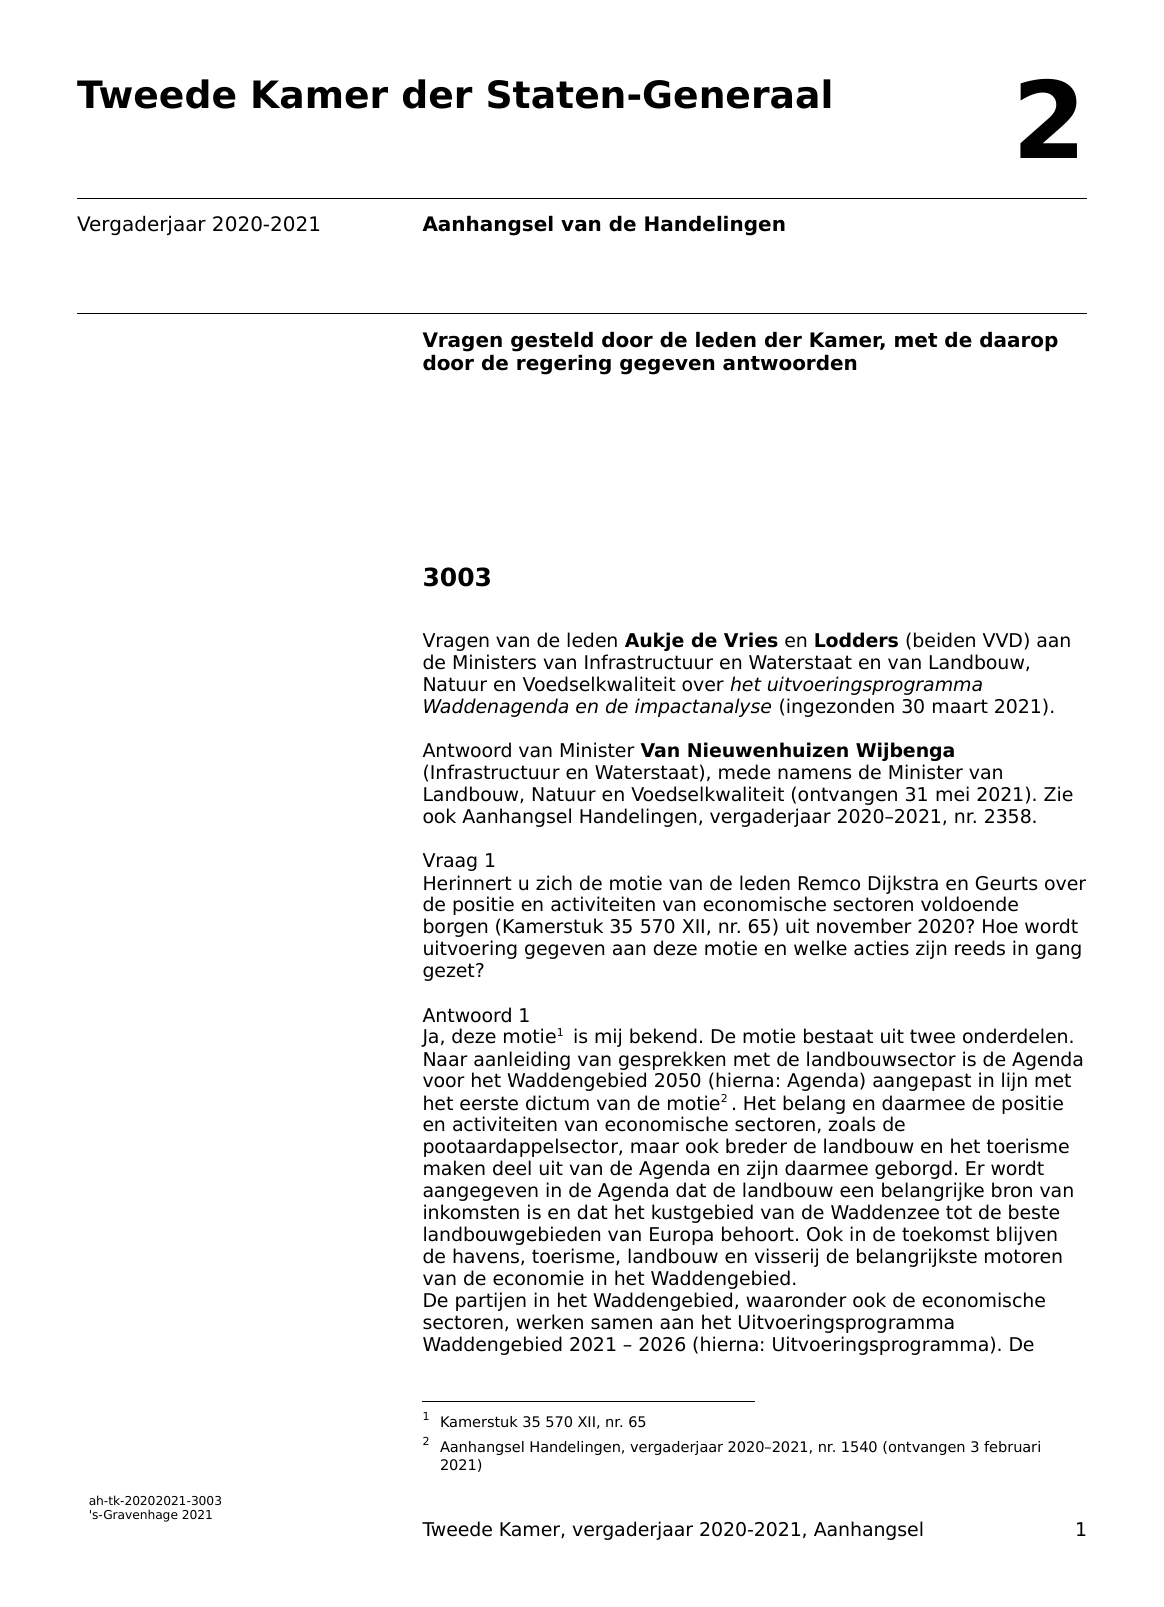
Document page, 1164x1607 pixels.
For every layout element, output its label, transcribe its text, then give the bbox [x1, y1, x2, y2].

text Antwoord 1 [422, 1004, 1087, 1026]
text Vraag 1 [422, 850, 1087, 872]
table_cell Vergaderjaar 2020-2021 [77, 199, 422, 313]
text Antwoord van Minister Van Nieuwenhuizen Wijbenga (Infrastructuur en Waterstaat), mede namens de Minister van Landbouw, Natuur en Voedselkwaliteit (ontvangen 31 mei 2021). Zie ook Aanhangsel Handelingen, vergaderjaar 2020–2021, nr. 2358. [422, 740, 1087, 828]
text 3003 [422, 563, 1087, 592]
table_header Tweede Kamer der Staten-Generaal [77, 59, 886, 198]
text Ja, deze motie is mij bekend. De motie bestaat uit twee onderdelen. Naar aanleiding van gesprekken met de landbouwsector is de Agenda voor het Waddengebied 2050 (hierna: Agenda) aangepast in lijn met het eerste dictum van de motie. Het belang en daarmee de positie en activiteiten van economische sectoren, zoals de pootaardappelsector, maar ook breder de landbouw en het toerisme maken deel uit van de Agenda en zijn daarmee geborgd. Er wordt aangegeven in de Agenda dat de landbouw een belangrijke bron van inkomsten is en dat het kustgebied van de Waddenzee tot de beste landbouwgebieden van Europa behoort. Ook in de toekomst blijven de havens, toerisme, landbouw en visserij de belangrijkste motoren van de economie in het Waddengebied. [422, 1026, 1087, 1290]
table_cell [77, 314, 422, 375]
text Kamerstuk 35 570 XII, nr. 65 [422, 1410, 1087, 1432]
text 's-Gravenhage 2021 [88, 1508, 323, 1522]
table_cell Vragen gesteld door de leden der Kamer, met de daarop door de regering gegeven antwoorden [422, 314, 1087, 375]
text Herinnert u zich de motie van de leden Remco Dijkstra en Geurts over de positie en activiteiten van economische sectoren voldoende borgen (Kamerstuk 35 570 XII, nr. 65) uit november 2020? Hoe wordt uitvoering gegeven aan deze motie en welke acties zijn reeds in gang gezet? [422, 872, 1087, 982]
text Aanhangsel Handelingen, vergaderjaar 2020–2021, nr. 1540 (ontvangen 3 februari 2021) [422, 1435, 1087, 1474]
table_header 2 [886, 59, 1087, 198]
text Vragen van de leden Aukje de Vries en Lodders (beiden VVD) aan de Ministers van Infrastructuur en Waterstaat en van Landbouw, Natuur en Voedselkwaliteit over het uitvoeringsprogramma Waddenagenda en de impactanalyse (ingezonden 30 maart 2021). [422, 630, 1087, 718]
text De partijen in het Waddengebied, waaronder ook de economische sectoren, werken samen aan het Uitvoeringsprogramma Waddengebied 2021 – 2026 (hierna: Uitvoeringsprogramma). De [422, 1290, 1087, 1356]
text ah-tk-20202021-3003 [88, 1494, 323, 1508]
table_cell Aanhangsel van de Handelingen [422, 199, 1087, 313]
